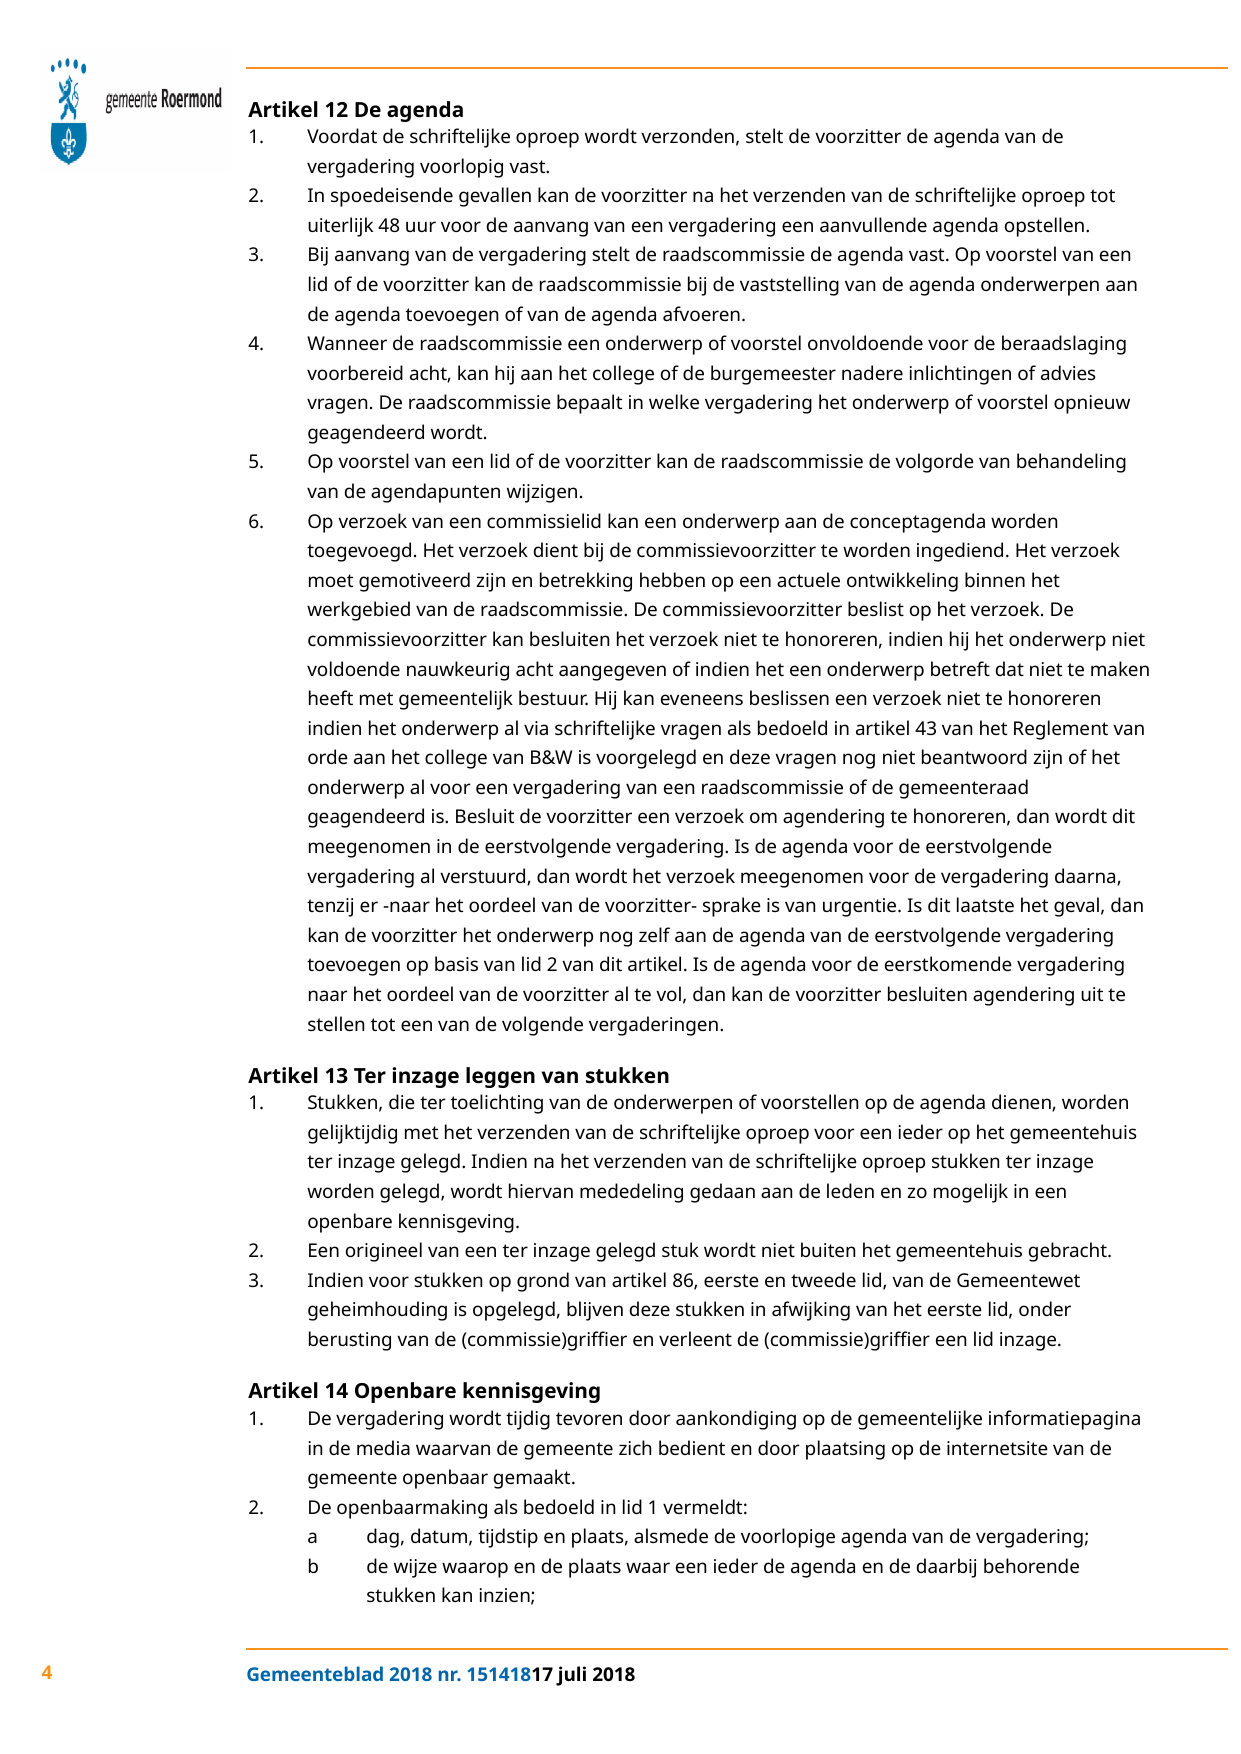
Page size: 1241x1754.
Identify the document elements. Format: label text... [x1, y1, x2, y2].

list De openbaarmaking als bedoeld in lid 1 vermeldt: [248, 1494, 1152, 1519]
list Voordat de schriftelijke oproep wordt verzonden, stelt de voorzitter de agenda van de vergadering voorlopig vast. [248, 123, 1152, 178]
list Op voorstel van een lid of de voorzitter kan de raadscommissie de volgorde van behandeling van de agendapunten wijzigen. [248, 449, 1152, 504]
text Artikel 12 De agenda [248, 95, 1152, 123]
list Stukken, die ter toelichting van de onderwerpen of voorstellen op de agenda dienen, worden gelijktijdig met het verzenden van de schriftelijke oproep voor een ieder op het gemeentehuis ter inzage gelegd. Indien na het verzenden van de schriftelijke oproep stukken ter inzage worden gelegd, wordt hiervan mededeling gedaan aan de leden en zo mogelijk in een openbare kennisgeving. [248, 1089, 1152, 1234]
list Wanneer de raadscommissie een onderwerp of voorstel onvoldoende voor de beraadslaging voorbereid acht, kan hij aan het college of de burgemeester nadere inlichtingen of advies vragen. De raadscommissie bepaalt in welke vergadering het onderwerp of voorstel opnieuw geagendeerd wordt. [248, 330, 1152, 445]
list De vergadering wordt tijdig tevoren door aankondiging op de gemeentelijke informatiepagina in de media waarvan de gemeente zich bedient en door plaatsing op de internetsite van de gemeente openbaar gemaakt. [248, 1405, 1152, 1490]
list Een origineel van een ter inzage gelegd stuk wordt niet buiten het gemeentehuis gebracht. [248, 1237, 1152, 1263]
text Artikel 13 Ter inzage leggen van stukken [248, 1061, 1152, 1089]
list dag, datum, tijdstip en plaats, alsmede de voorlopige agenda van de vergadering; [307, 1523, 1152, 1549]
picture [41, 47, 231, 172]
text Artikel 14 Openbare kennisgeving [248, 1377, 1152, 1405]
list Op verzoek van een commissielid kan een onderwerp aan de conceptagenda worden toegevoegd. Het verzoek dient bij de commissievoorzitter te worden ingediend. Het verzoek moet gemotiveerd zijn en betrekking hebben op een actuele ontwikkeling binnen het werkgebied van de raadscommissie. De commissievoorzitter beslist op het verzoek. De commissievoorzitter kan besluiten het verzoek niet te honoreren, indien hij het onderwerp niet voldoende nauwkeurig acht aangegeven of indien het een onderwerp betreft dat niet te maken heeft met gemeentelijk bestuur. Hij kan eveneens beslissen een verzoek niet te honoreren indien het onderwerp al via schriftelijke vragen als bedoeld in artikel 43 van het Reglement van orde aan het college van B&W is voorgelegd en deze vragen nog niet beantwoord zijn of het onderwerp al voor een vergadering van een raadscommissie of de gemeenteraad geagendeerd is. Besluit de voorzitter een verzoek om agendering te honoreren, dan wordt dit meegenomen in de eerstvolgende vergadering. Is de agenda voor de eerstvolgende vergadering al verstuurd, dan wordt het verzoek meegenomen voor de vergadering daarna, tenzij er -naar het oordeel van de voorzitter- sprake is van urgentie. Is dit laatste het geval, dan kan de voorzitter het onderwerp nog zelf aan de agenda van de eerstvolgende vergadering toevoegen op basis van lid 2 van dit artikel. Is de agenda voor de eerstkomende vergadering naar het oordeel van de voorzitter al te vol, dan kan de voorzitter besluiten agendering uit te stellen tot een van de volgende vergaderingen. [248, 508, 1152, 1036]
list In spoedeisende gevallen kan de voorzitter na het verzenden van de schriftelijke oproep tot uiterlijk 48 uur voor de aanvang van een vergadering een aanvullende agenda opstellen. [248, 182, 1152, 238]
list Bij aanvang van de vergadering stelt de raadscommissie de agenda vast. Op voorstel van een lid of de voorzitter kan de raadscommissie bij de vaststelling van de agenda onderwerpen aan de agenda toevoegen of van de agenda afvoeren. [248, 242, 1152, 326]
list de wijze waarop en de plaats waar een ieder de agenda en de daarbij behorende stukken kan inzien; [307, 1553, 1152, 1608]
list Indien voor stukken op grond van artikel 86, eerste en tweede lid, van de Gemeentewet geheimhouding is opgelegd, blijven deze stukken in afwijking van het eerste lid, onder berusting van de (commissie)griffier en verleent de (commissie)griffier een lid inzage. [248, 1267, 1152, 1352]
